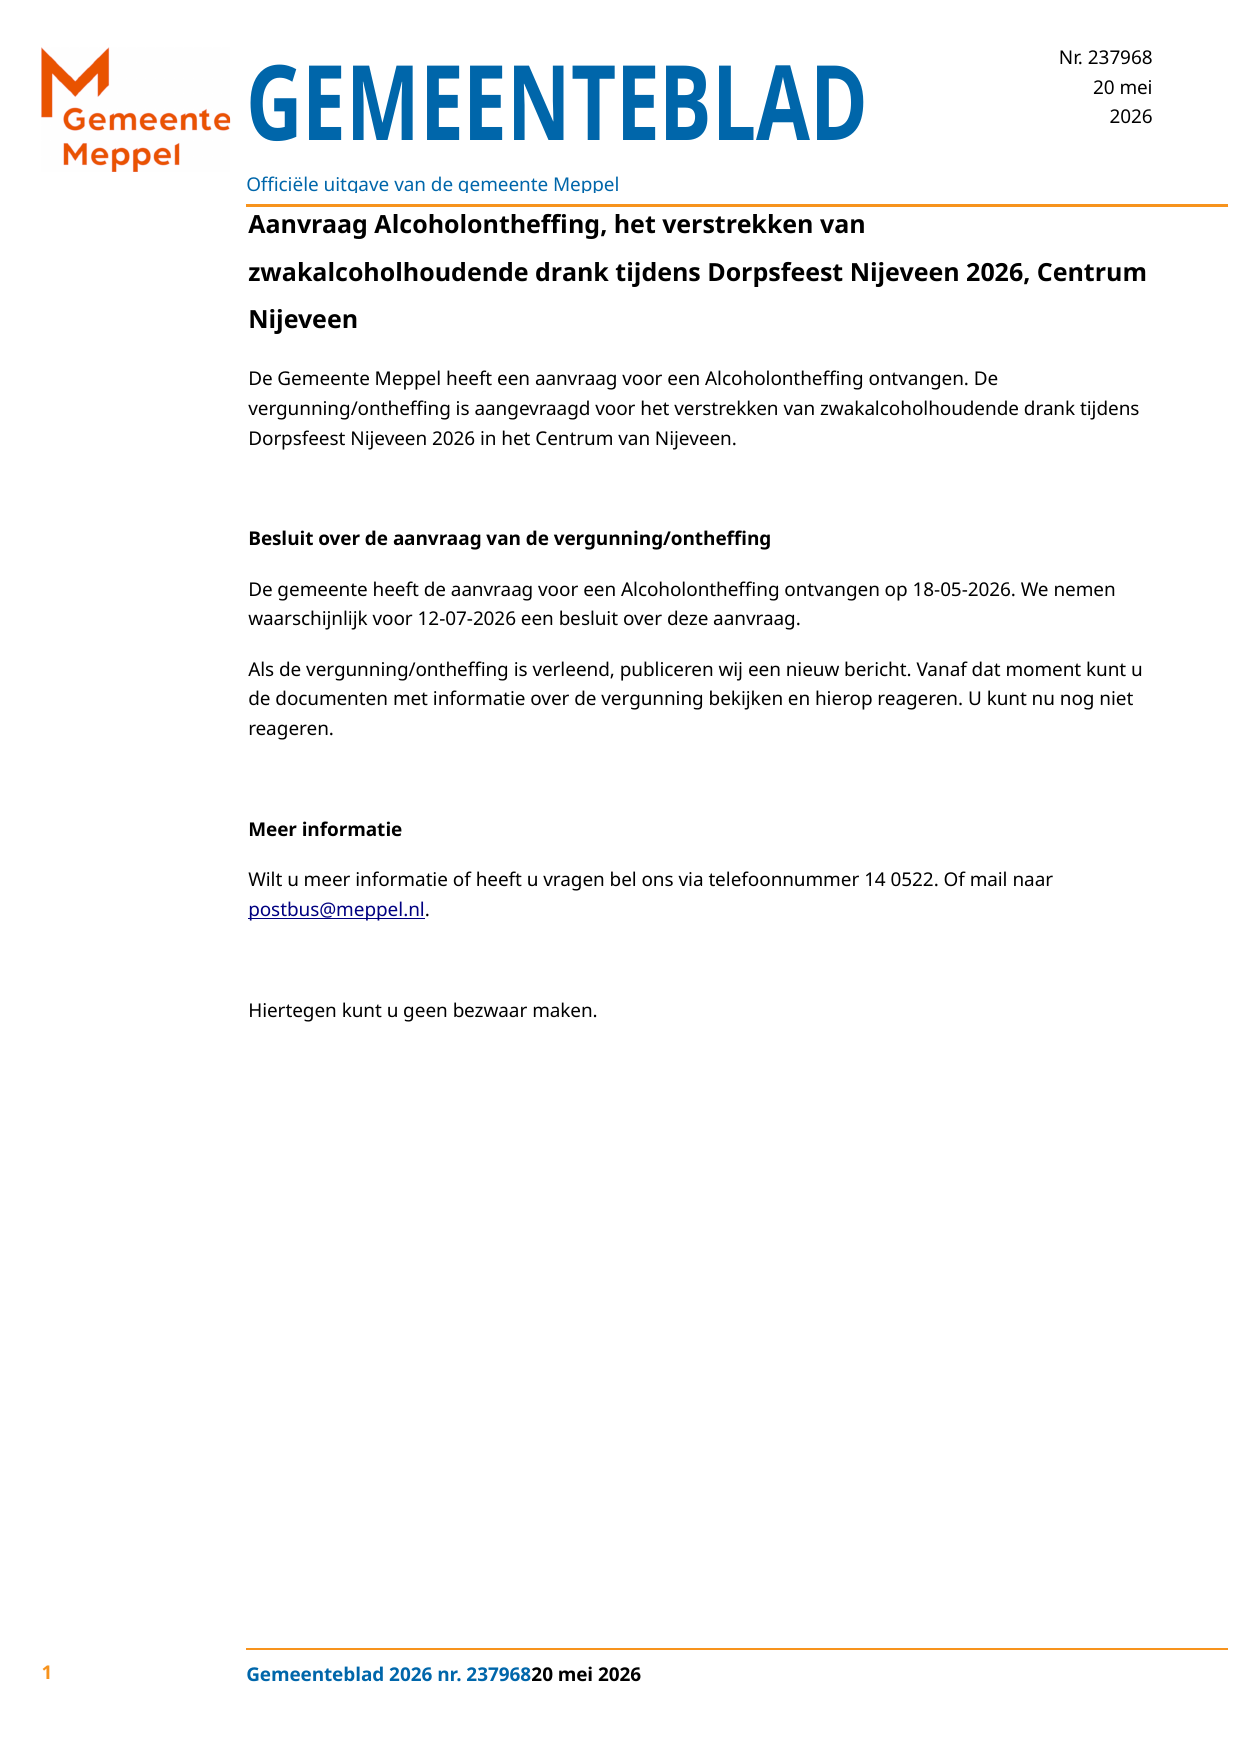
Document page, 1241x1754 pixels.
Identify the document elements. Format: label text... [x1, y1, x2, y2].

text De Gemeente Meppel heeft een aanvraag voor een Alcoholontheffing ontvangen. De vergunning/ontheffing is aangevraagd voor het verstrekken van zwakalcoholhoudende drank tijdens Dorpsfeest Nijeveen 2026 in het Centrum van Nijeveen. [248, 366, 1152, 450]
text De gemeente heeft de aanvraag voor een Alcoholontheffing ontvangen op 18-05-2026. We nemen waarschijnlijk voor 12-07-2026 een besluit over deze aanvraag. [248, 576, 1152, 631]
text Aanvraag Alcoholontheffing, het verstrekken van zwakalcoholhoudende drank tijdens Dorpsfeest Nijeveen 2026, Centrum Nijeveen [248, 207, 1152, 336]
picture [41, 47, 231, 172]
text Als de vergunning/ontheffing is verleend, publiceren wij een nieuw bericht. Vanaf dat moment kunt u de documenten met informatie over de vergunning bekijken en hierop reageren. U kunt nu nog niet reageren. [248, 656, 1152, 741]
text Hiertegen kunt u geen bezwaar maken. [248, 997, 1152, 1022]
text Meer informatie [248, 816, 1152, 842]
text Besluit over de aanvraag van de vergunning/ontheffing [248, 526, 1152, 551]
text Wilt u meer informatie of heeft u vragen bel ons via telefoonnummer 14 0522. Of mail naar postbus@meppel.nl. [248, 866, 1152, 922]
